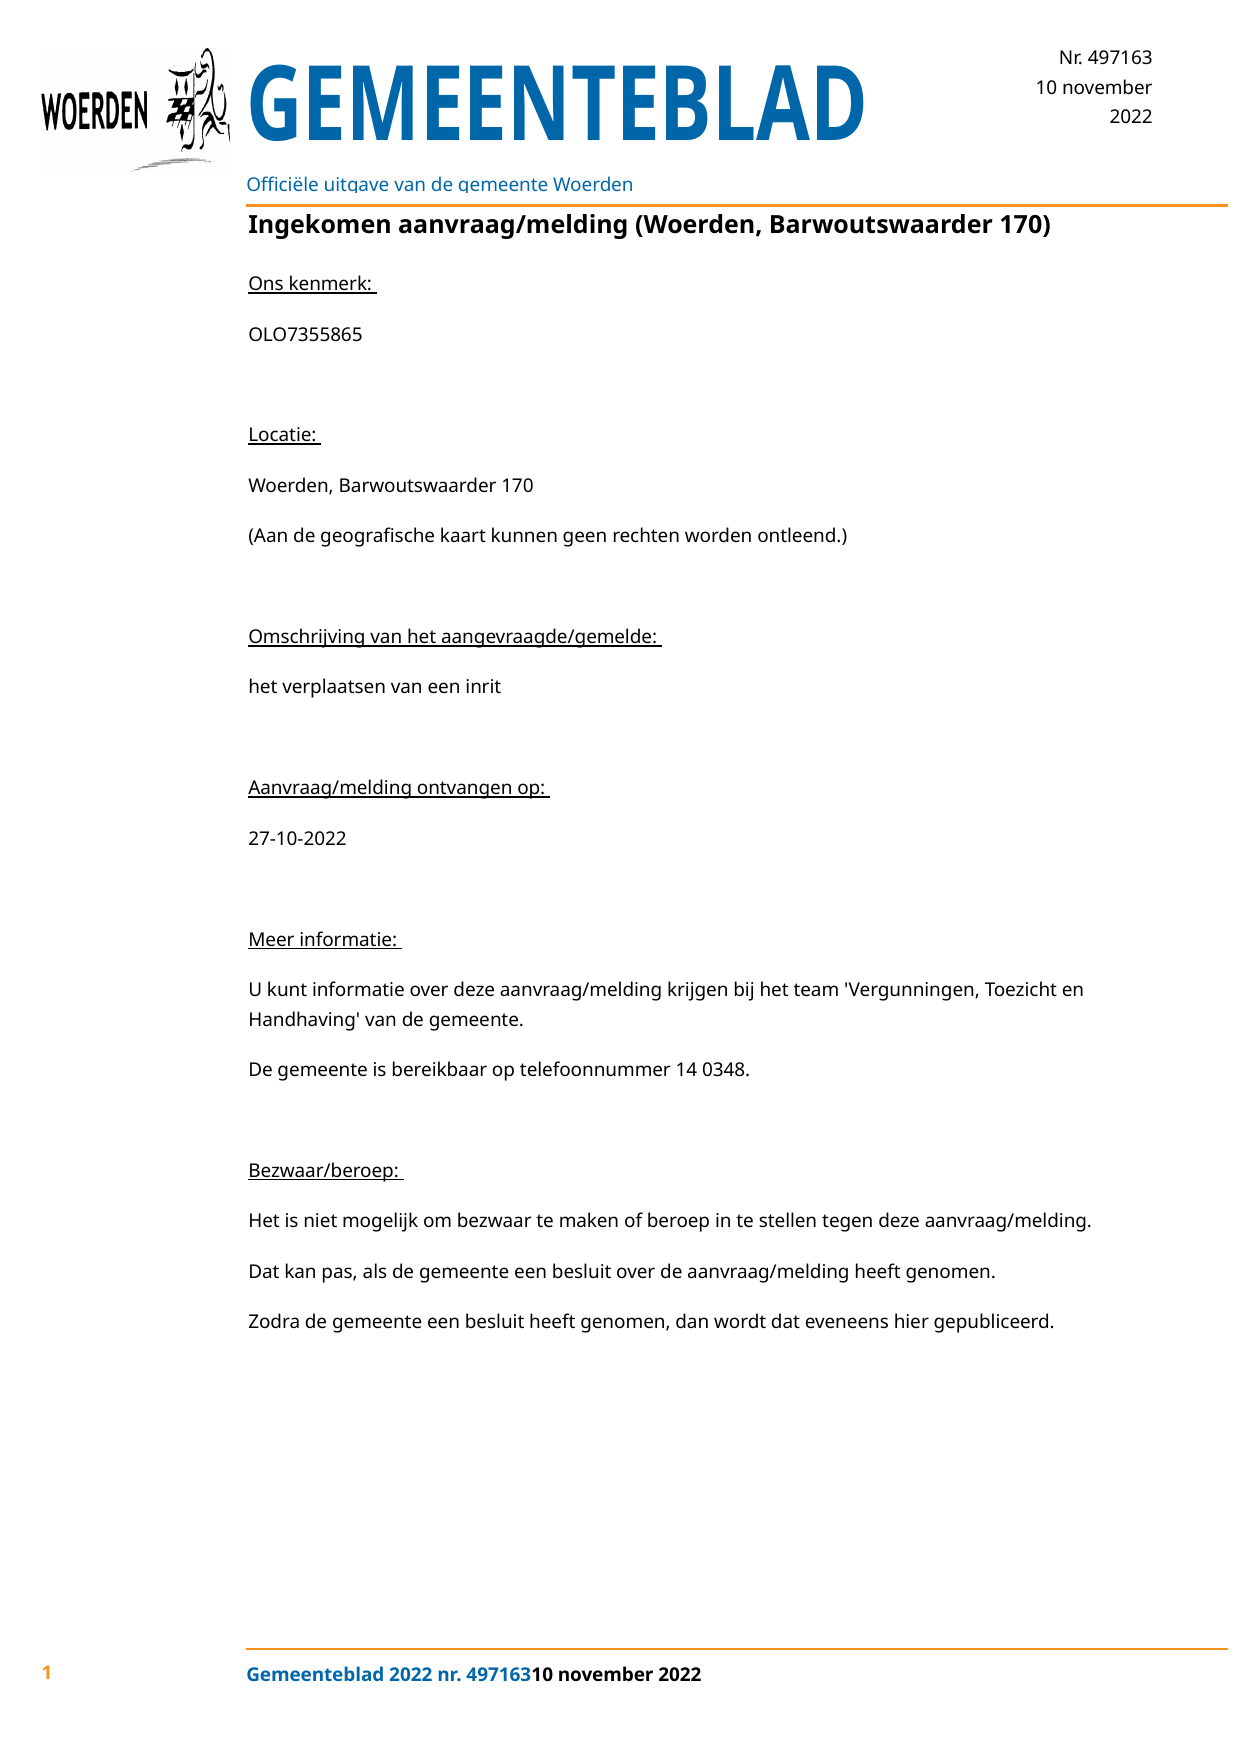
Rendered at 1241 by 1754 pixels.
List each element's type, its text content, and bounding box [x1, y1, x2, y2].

text OLO7355865 [248, 321, 1152, 346]
text Locatie: [248, 422, 1152, 447]
text 27-10-2022 [248, 825, 1152, 851]
text Ons kenmerk: [248, 270, 1152, 296]
text Bezwaar/beroep: [248, 1157, 1152, 1183]
text (Aan de geografische kaart kunnen geen rechten worden ontleend.) [248, 522, 1152, 548]
text het verplaatsen van een inrit [248, 674, 1152, 699]
text U kunt informatie over deze aanvraag/melding krijgen bij het team 'Vergunningen, Toezicht en Handhaving' van de gemeente. [248, 976, 1152, 1031]
text De gemeente is bereikbaar op telefoonnummer 14 0348. [248, 1056, 1152, 1082]
text Omschrijving van het aangevraagde/gemelde: [248, 623, 1152, 649]
text Meer informatie: [248, 926, 1152, 951]
text Aanvraag/melding ontvangen op: [248, 774, 1152, 800]
text Ingekomen aanvraag/melding (Woerden, Barwoutswaarder 170) [248, 207, 1152, 241]
text Woerden, Barwoutswaarder 170 [248, 472, 1152, 498]
text Zodra de gemeente een besluit heeft genomen, dan wordt dat eveneens hier gepubliceerd. [248, 1308, 1152, 1334]
text Dat kan pas, als de gemeente een besluit over de aanvraag/melding heeft genomen. [248, 1258, 1152, 1283]
picture [41, 47, 231, 172]
text Het is niet mogelijk om bezwaar te maken of beroep in te stellen tegen deze aanvraag/melding. [248, 1207, 1152, 1233]
